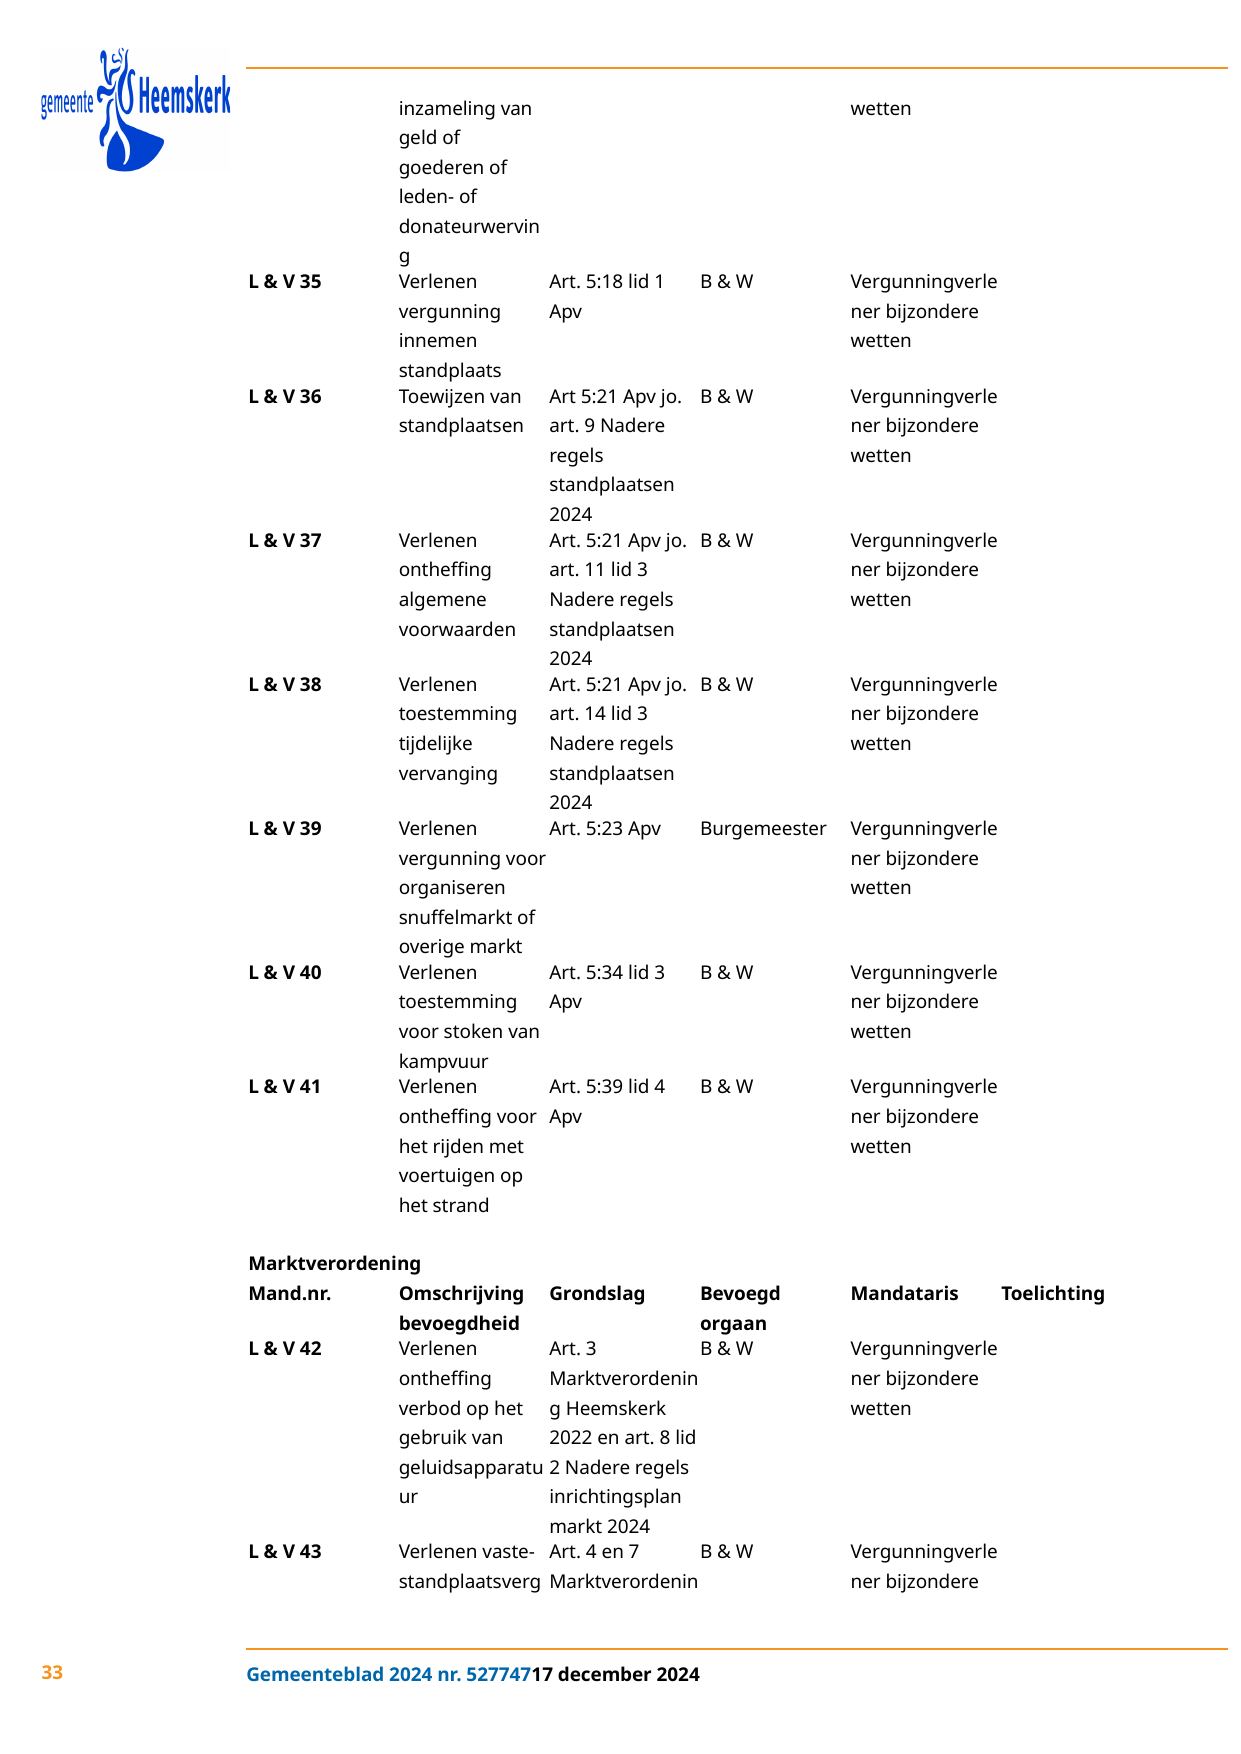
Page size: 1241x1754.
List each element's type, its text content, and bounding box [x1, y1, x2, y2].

table_cell [549, 95, 700, 268]
table_cell Vergunningverlener bijzondere wetten [850, 269, 1001, 383]
table_cell L & V 36 [248, 383, 398, 527]
table_cell B & W [700, 959, 850, 1074]
table_cell Art. 3 Marktverordening Heemskerk 2022 en art. 8 lid 2 Nadere regels inrichtingsplan markt 2024 [549, 1336, 700, 1539]
table_cell Art. 5:23 Apv [549, 815, 700, 959]
table_header Mandataris [850, 1280, 1001, 1336]
table_cell Art. 5:39 lid 4 Apv [549, 1074, 700, 1218]
table_cell Vergunningverlener bijzondere wetten [850, 1074, 1001, 1218]
table_cell Art 5:21 Apv jo. art. 9 Nadere regels standplaatsen 2024 [549, 383, 700, 527]
table_header Grondslag [549, 1280, 700, 1336]
table_cell Vergunningverlener bijzondere wetten [850, 383, 1001, 527]
table_cell L & V 40 [248, 959, 398, 1074]
table_cell Art. 4 en 7 Marktverordenin [549, 1539, 700, 1594]
table_cell B & W [700, 527, 850, 671]
table_cell L & V 38 [248, 671, 398, 815]
table_cell B & W [700, 671, 850, 815]
table_cell Toewijzen van standplaatsen [399, 383, 549, 527]
table_cell Verlenen toestemming tijdelijke vervanging [399, 671, 549, 815]
table_cell Verlenen ontheffing algemene voorwaarden [399, 527, 549, 671]
table_cell L & V 39 [248, 815, 398, 959]
table_header Mand.nr. [248, 1280, 398, 1336]
table_cell [1001, 671, 1152, 815]
table_cell [1001, 383, 1152, 527]
table_cell [248, 95, 398, 268]
table_cell [700, 95, 850, 268]
text Marktverordening [248, 1251, 1152, 1276]
table_cell Vergunningverlener bijzondere wetten [850, 959, 1001, 1074]
table_cell [1001, 959, 1152, 1074]
table_cell Vergunningverlener bijzondere wetten [850, 815, 1001, 959]
table_cell Verlenen vaste-standplaatsverg [399, 1539, 549, 1594]
table_cell Art. 5:21 Apv jo. art. 11 lid 3 Nadere regels standplaatsen 2024 [549, 527, 700, 671]
table_cell Verlenen ontheffing verbod op het gebruik van geluidsapparatuur [399, 1336, 549, 1539]
table_cell Art. 5:34 lid 3 Apv [549, 959, 700, 1074]
table_cell Art. 5:21 Apv jo. art. 14 lid 3 Nadere regels standplaatsen 2024 [549, 671, 700, 815]
table_cell Vergunningverlener bijzondere [850, 1539, 1001, 1594]
picture [41, 47, 231, 172]
table_cell L & V 41 [248, 1074, 398, 1218]
table_cell inzameling van geld of goederen of leden- of donateurwerving [399, 95, 549, 268]
table_header Omschrijving bevoegdheid [399, 1280, 549, 1336]
table_cell B & W [700, 1336, 850, 1539]
table_cell L & V 43 [248, 1539, 398, 1594]
table_cell [1001, 95, 1152, 268]
table_cell Burgemeester [700, 815, 850, 959]
table_cell [1001, 1074, 1152, 1218]
table_cell B & W [700, 1539, 850, 1594]
table_cell [1001, 1539, 1152, 1594]
table_cell Verlenen vergunning innemen standplaats [399, 269, 549, 383]
table_cell B & W [700, 383, 850, 527]
table_cell [1001, 527, 1152, 671]
table_cell B & W [700, 1074, 850, 1218]
table_cell Vergunningverlener bijzondere wetten [850, 671, 1001, 815]
table_cell Art. 5:18 lid 1 Apv [549, 269, 700, 383]
table_cell Verlenen vergunning voor organiseren snuffelmarkt of overige markt [399, 815, 549, 959]
table_cell Vergunningverlener bijzondere wetten [850, 1336, 1001, 1539]
table_cell wetten [850, 95, 1001, 268]
table_cell L & V 42 [248, 1336, 398, 1539]
table_cell [1001, 269, 1152, 383]
table_cell B & W [700, 269, 850, 383]
table_header Toelichting [1001, 1280, 1152, 1336]
table_cell Verlenen ontheffing voor het rijden met voertuigen op het strand [399, 1074, 549, 1218]
table_cell [1001, 815, 1152, 959]
table_cell Verlenen toestemming voor stoken van kampvuur [399, 959, 549, 1074]
table_cell L & V 37 [248, 527, 398, 671]
table_header Bevoegd orgaan [700, 1280, 850, 1336]
table_cell L & V 35 [248, 269, 398, 383]
table_cell [1001, 1336, 1152, 1539]
table_cell Vergunningverlener bijzondere wetten [850, 527, 1001, 671]
